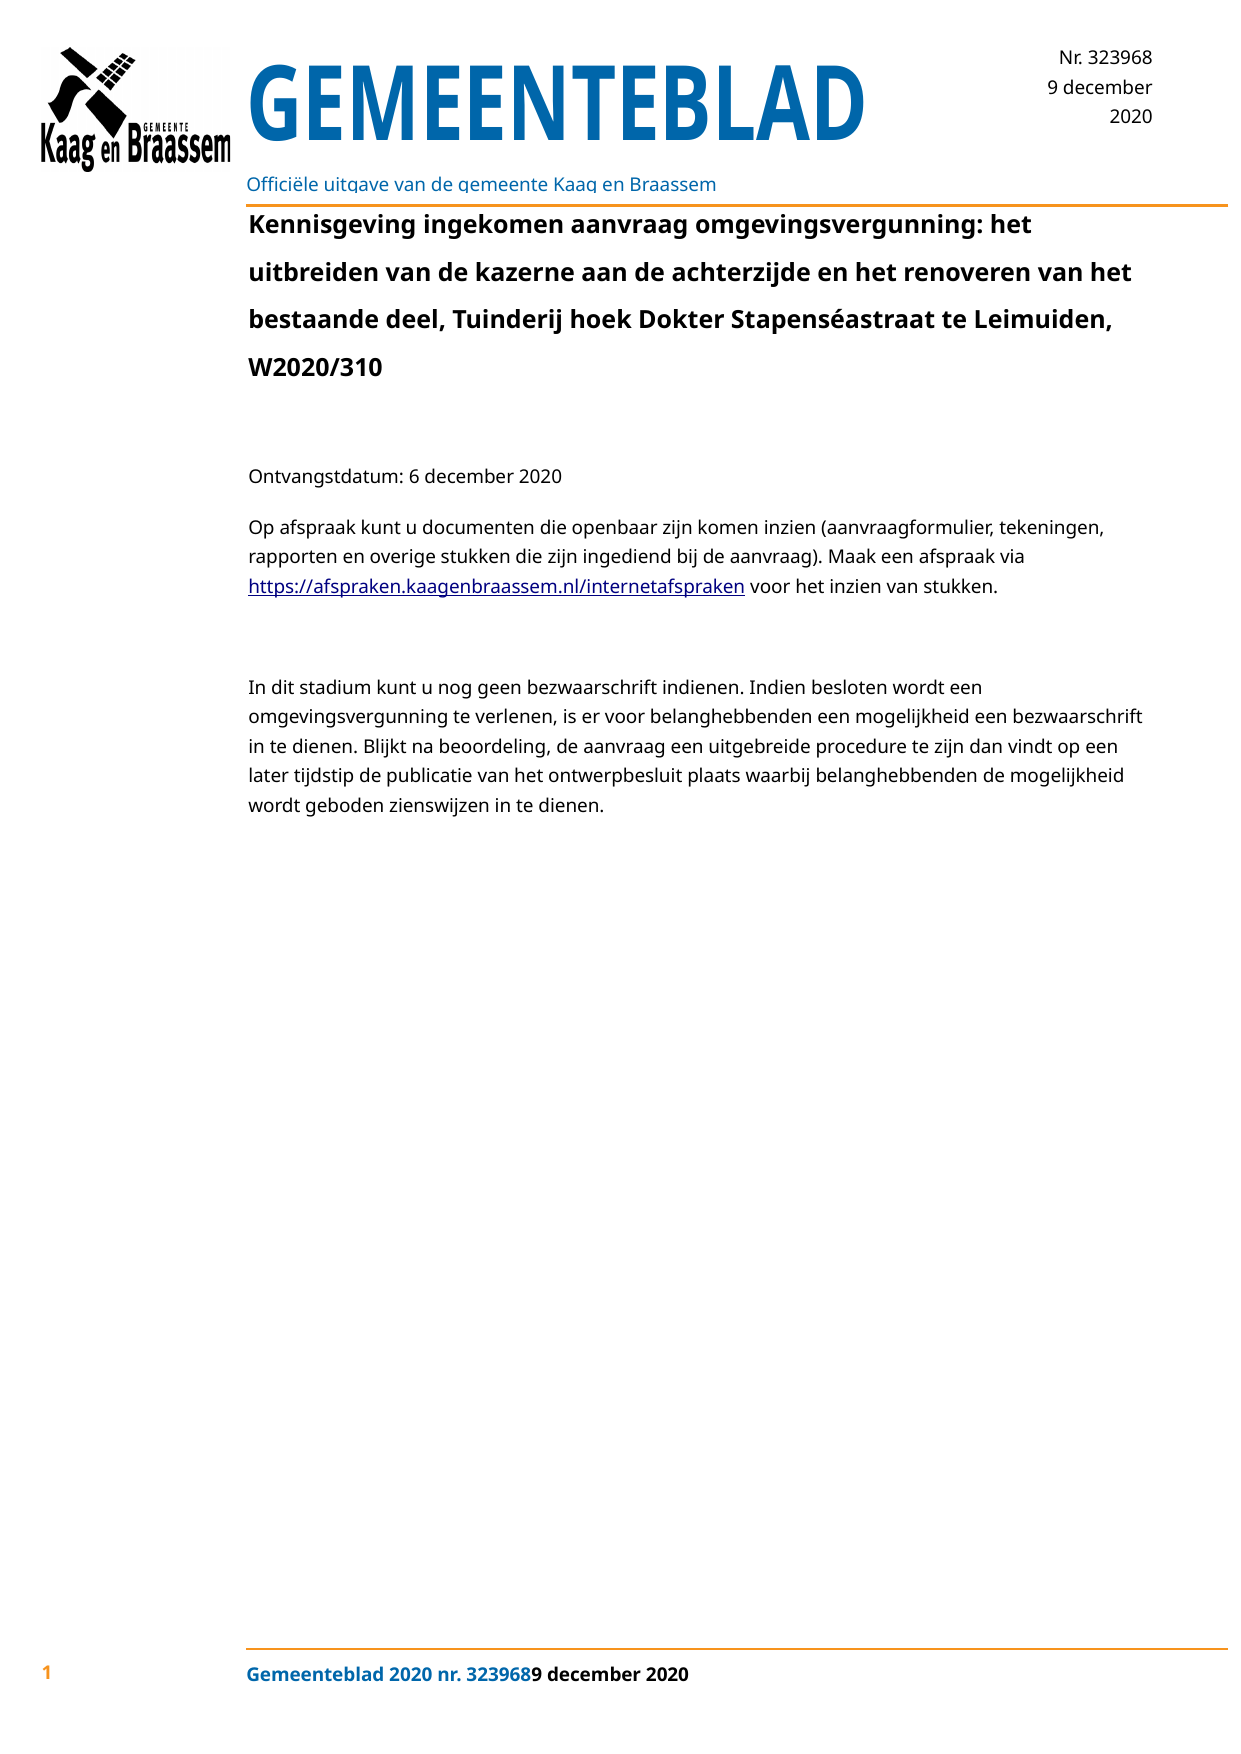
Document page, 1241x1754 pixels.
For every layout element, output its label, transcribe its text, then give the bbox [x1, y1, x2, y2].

text Ontvangstdatum: 6 december 2020 [248, 463, 1152, 489]
text In dit stadium kunt u nog geen bezwaarschrift indienen. Indien besloten wordt een omgevingsvergunning te verlenen, is er voor belanghebbenden een mogelijkheid een bezwaarschrift in te dienen. Blijkt na beoordeling, de aanvraag een uitgebreide procedure te zijn dan vindt op een later tijdstip de publicatie van het ontwerpbesluit plaats waarbij belanghebbenden de mogelijkheid wordt geboden zienswijzen in te dienen. [248, 674, 1152, 818]
picture [41, 47, 231, 172]
text Op afspraak kunt u documenten die openbaar zijn komen inzien (aanvraagformulier, tekeningen, rapporten en overige stukken die zijn ingediend bij de aanvraag). Maak een afspraak via https://afspraken.kaagenbraassem.nl/internetafspraken voor het inzien van stukken. [248, 514, 1152, 599]
text Kennisgeving ingekomen aanvraag omgevingsvergunning: het uitbreiden van de kazerne aan de achterzijde en het renoveren van het bestaande deel, Tuinderij hoek Dokter Stapenséastraat te Leimuiden, W2020/310 [248, 207, 1152, 384]
